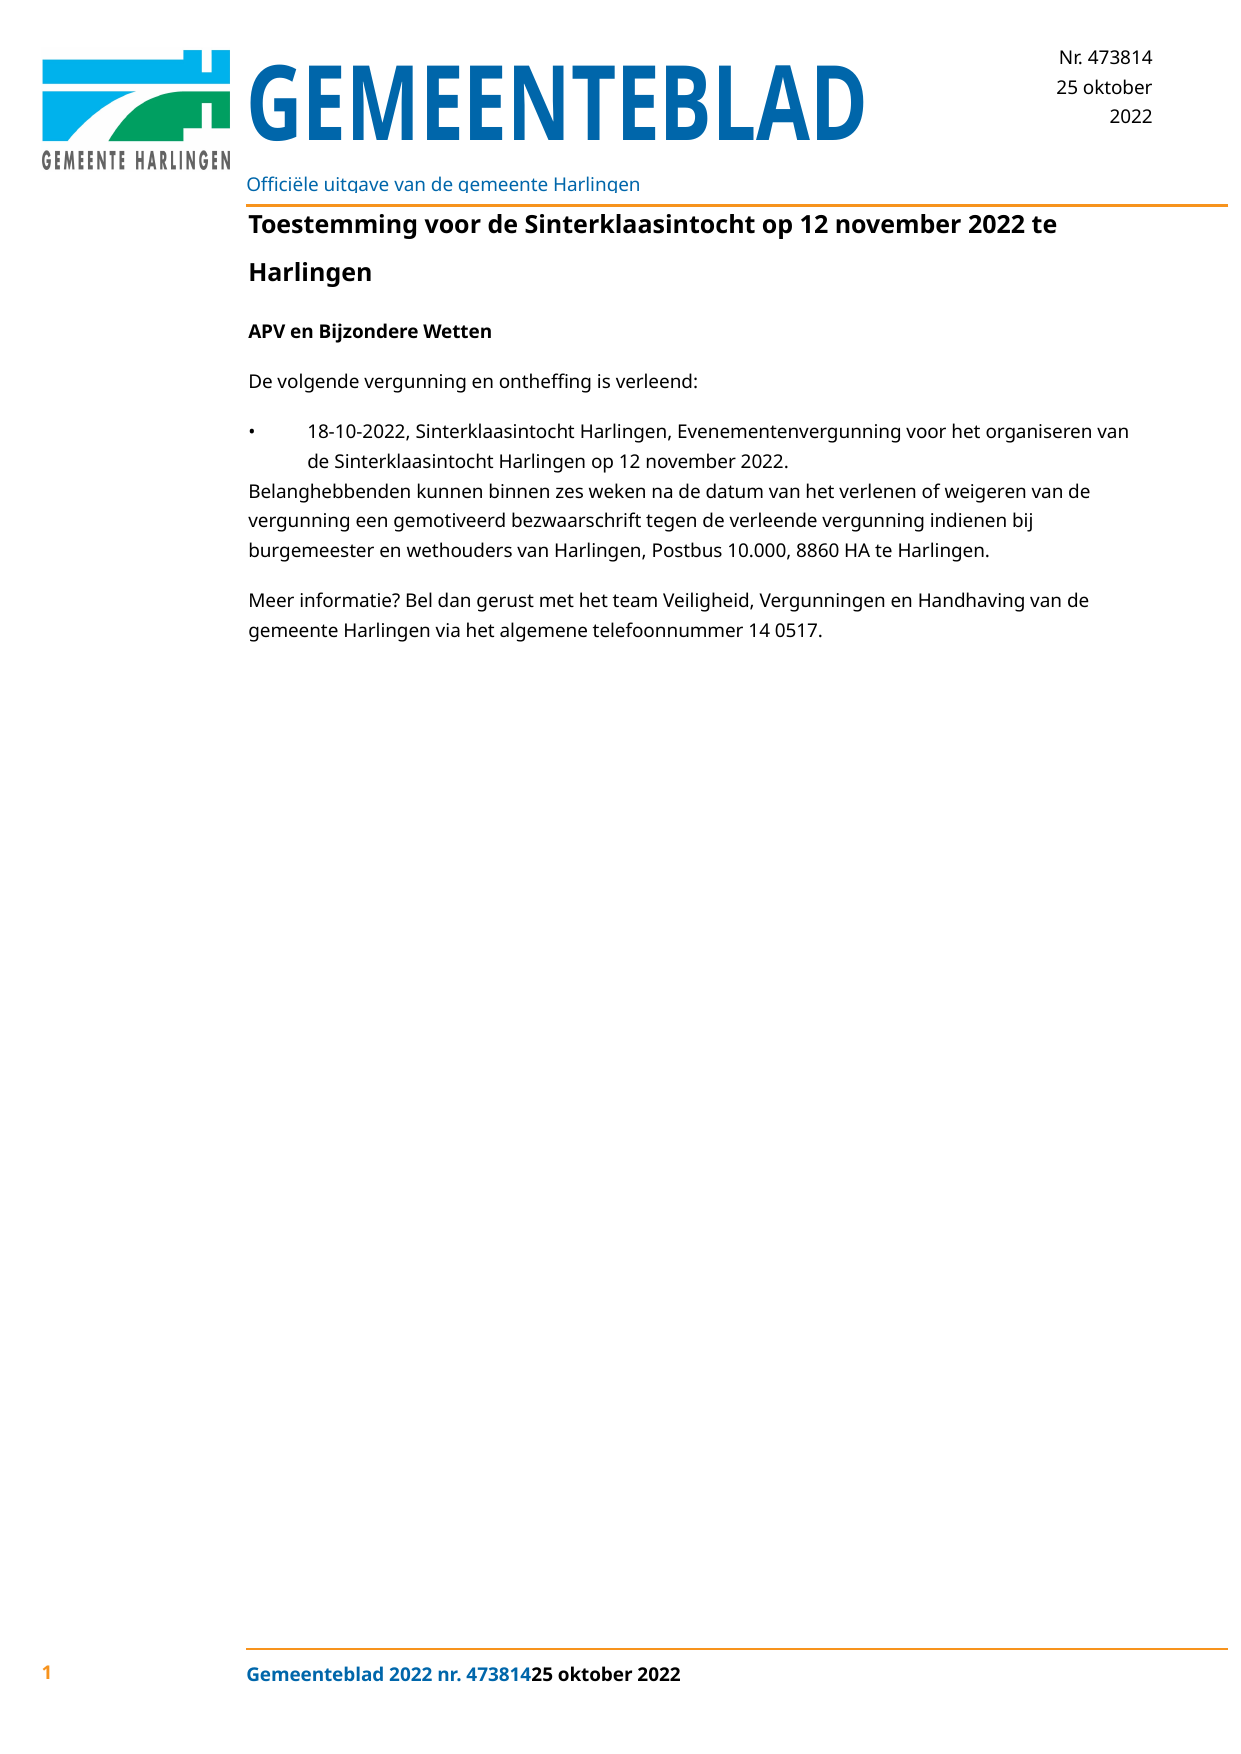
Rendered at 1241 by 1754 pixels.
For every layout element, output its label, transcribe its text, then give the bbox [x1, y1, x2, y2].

text Belanghebbenden kunnen binnen zes weken na de datum van het verlenen of weigeren van de vergunning een gemotiveerd bezwaarschrift tegen de verleende vergunning indienen bij burgemeester en wethouders van Harlingen, Postbus 10.000, 8860 HA te Harlingen. [248, 478, 1152, 563]
picture [41, 47, 231, 172]
text Meer informatie? Bel dan gerust met het team Veiligheid, Vergunningen en Handhaving van de gemeente Harlingen via het algemene telefoonnummer 14 0517. [248, 587, 1152, 643]
text APV en Bijzondere Wetten [248, 318, 1152, 344]
text Toestemming voor de Sinterklaasintocht op 12 november 2022 te Harlingen [248, 207, 1152, 288]
list 18-10-2022, Sinterklaasintocht Harlingen, Evenementenvergunning voor het organiseren van de Sinterklaasintocht Harlingen op 12 november 2022. [248, 419, 1152, 474]
text De volgende vergunning en ontheffing is verleend: [248, 368, 1152, 394]
